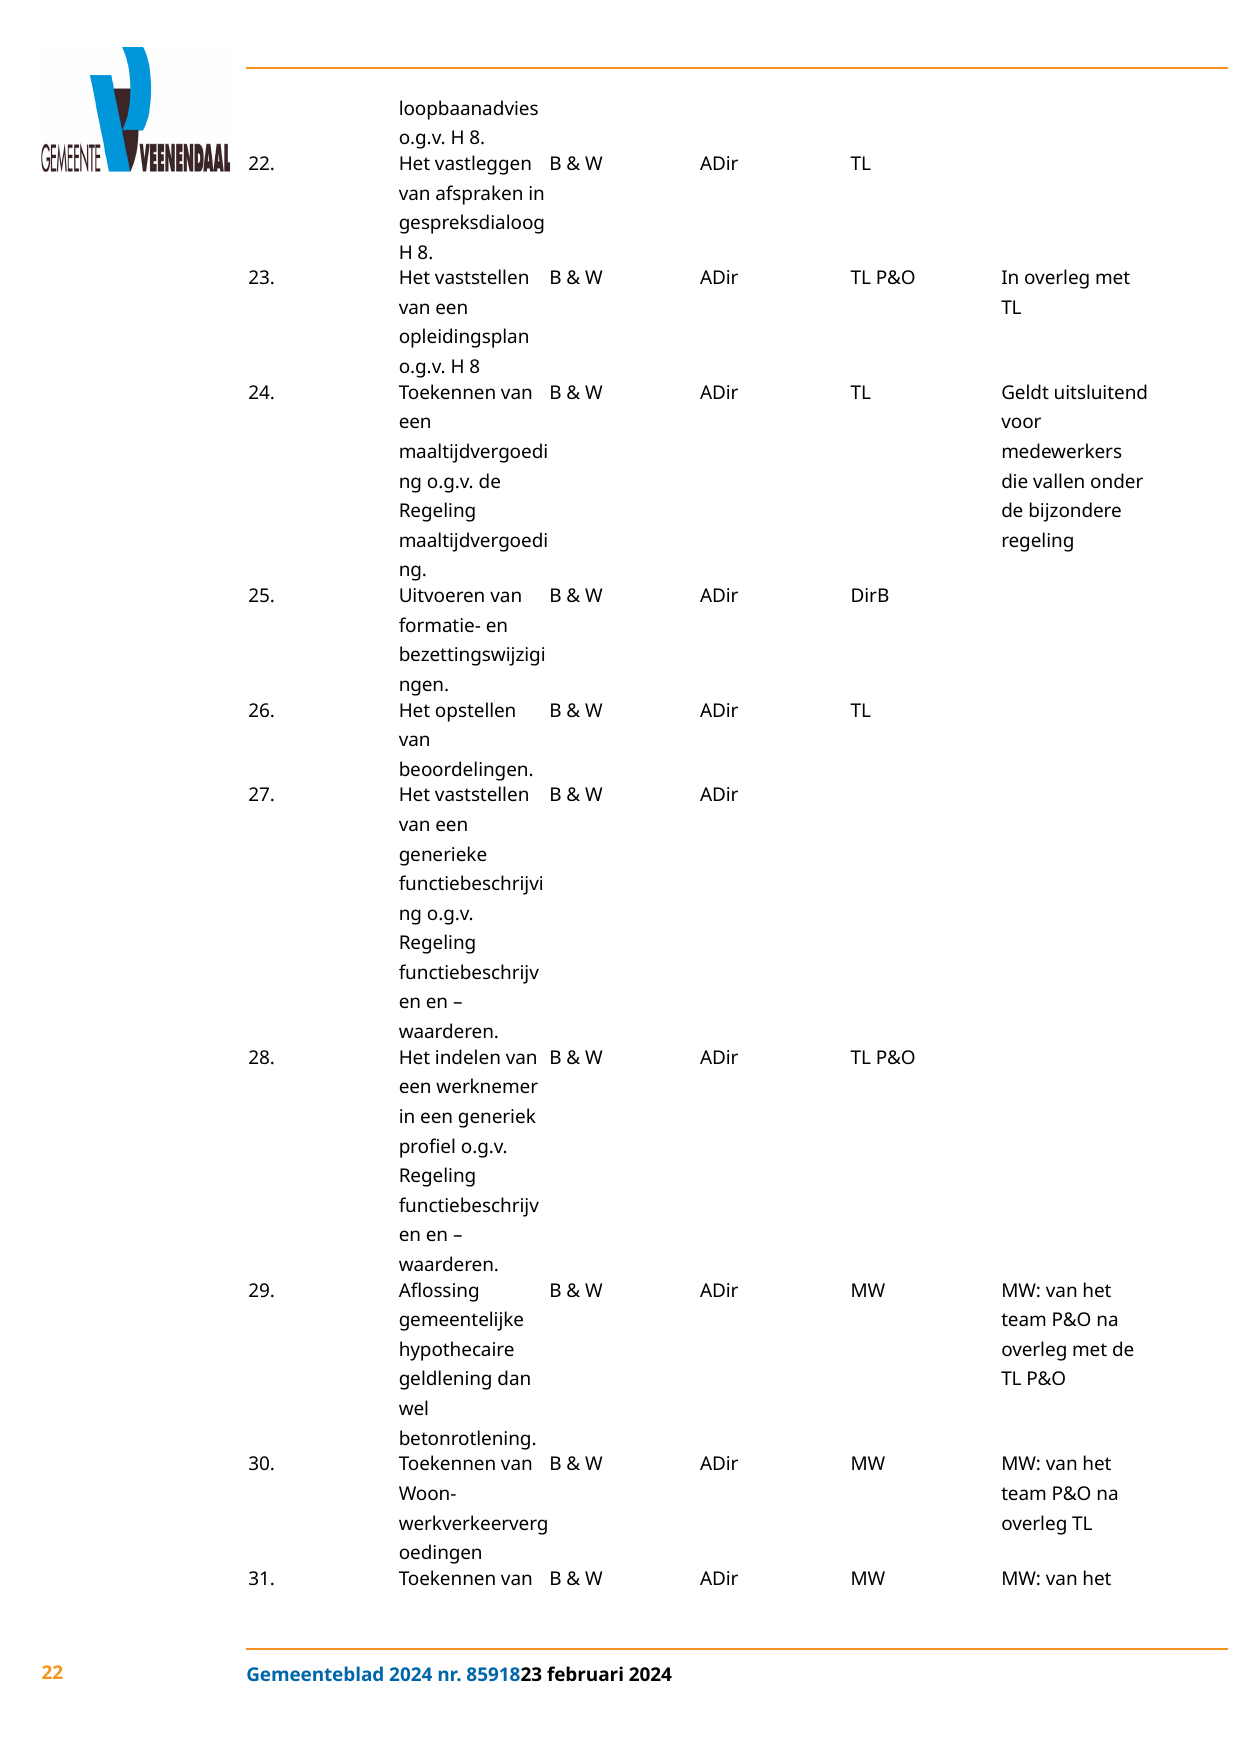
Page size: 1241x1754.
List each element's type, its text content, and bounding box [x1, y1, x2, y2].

table_cell TL [850, 697, 1001, 782]
table_cell [248, 782, 398, 1044]
table_cell TL P&O [850, 265, 1001, 379]
table_cell [248, 582, 398, 697]
table_cell [248, 1277, 398, 1451]
table_cell ADir [700, 150, 850, 264]
table_cell [248, 1044, 398, 1277]
table_cell B & W [549, 150, 700, 264]
table_cell B & W [549, 1044, 700, 1277]
table_cell [700, 95, 850, 150]
table_cell ADir [700, 782, 850, 1044]
table_cell Toekennen van Woon-werkverkeervergoedingen [399, 1451, 549, 1565]
table_cell B & W [549, 582, 700, 697]
table_cell [248, 95, 398, 150]
table_cell [248, 1565, 398, 1591]
table_cell Toekennen van [399, 1565, 549, 1591]
table_cell TL P&O [850, 1044, 1001, 1277]
table_cell [248, 150, 398, 264]
table_cell Het vaststellen van een generieke functiebeschrijving o.g.v. Regeling functiebeschrijven en – waarderen. [399, 782, 549, 1044]
table_cell DirB [850, 582, 1001, 697]
table_cell loopbaanadvies o.g.v. H 8. [399, 95, 549, 150]
table_cell MW [850, 1565, 1001, 1591]
table_cell B & W [549, 265, 700, 379]
table_cell ADir [700, 1451, 850, 1565]
table_cell [1001, 95, 1152, 150]
table_cell Het vastleggen van afspraken in gespreksdialoog H 8. [399, 150, 549, 264]
table_cell ADir [700, 697, 850, 782]
table_cell B & W [549, 379, 700, 582]
table_cell B & W [549, 1565, 700, 1591]
picture [41, 47, 130, 172]
table_cell MW: van het [1001, 1565, 1152, 1591]
table_cell [1001, 150, 1152, 264]
table_cell [248, 265, 398, 379]
table_cell [248, 697, 398, 782]
table_cell MW: van het team P&O na overleg met de TL P&O [1001, 1277, 1152, 1451]
table_cell Aflossing gemeentelijke hypothecaire geldlening dan wel betonrotlening. [399, 1277, 549, 1451]
table_cell B & W [549, 697, 700, 782]
table_cell ADir [700, 582, 850, 697]
table_cell Het opstellen van beoordelingen. [399, 697, 549, 782]
table_cell ADir [700, 1277, 850, 1451]
picture [123, 47, 231, 172]
table_cell [1001, 697, 1152, 782]
table_cell TL [850, 379, 1001, 582]
table_cell Uitvoeren van formatie- en bezettingswijzigingen. [399, 582, 549, 697]
table_cell [248, 379, 398, 582]
table_cell B & W [549, 1277, 700, 1451]
table_cell MW [850, 1451, 1001, 1565]
table_cell Het indelen van een werknemer in een generiek profiel o.g.v. Regeling functiebeschrijven en –waarderen. [399, 1044, 549, 1277]
table_cell [850, 95, 1001, 150]
table_cell MW [850, 1277, 1001, 1451]
table_cell ADir [700, 379, 850, 582]
table_cell ADir [700, 265, 850, 379]
table_cell [1001, 782, 1152, 1044]
table_cell [850, 782, 1001, 1044]
table_cell ADir [700, 1044, 850, 1277]
table_cell ADir [700, 1565, 850, 1591]
table_cell [549, 95, 700, 150]
table_cell [1001, 582, 1152, 697]
table_cell MW: van het team P&O na overleg TL [1001, 1451, 1152, 1565]
table_cell In overleg met TL [1001, 265, 1152, 379]
table_cell Het vaststellen van een opleidingsplan o.g.v. H 8 [399, 265, 549, 379]
table_cell Geldt uitsluitend voor medewerkers die vallen onder de bijzondere regeling [1001, 379, 1152, 582]
table_cell B & W [549, 782, 700, 1044]
table_cell B & W [549, 1451, 700, 1565]
table_cell [1001, 1044, 1152, 1277]
table_cell TL [850, 150, 1001, 264]
table_cell [248, 1451, 398, 1565]
table_cell Toekennen van een maaltijdvergoeding o.g.v. de Regeling maaltijdvergoeding. [399, 379, 549, 582]
